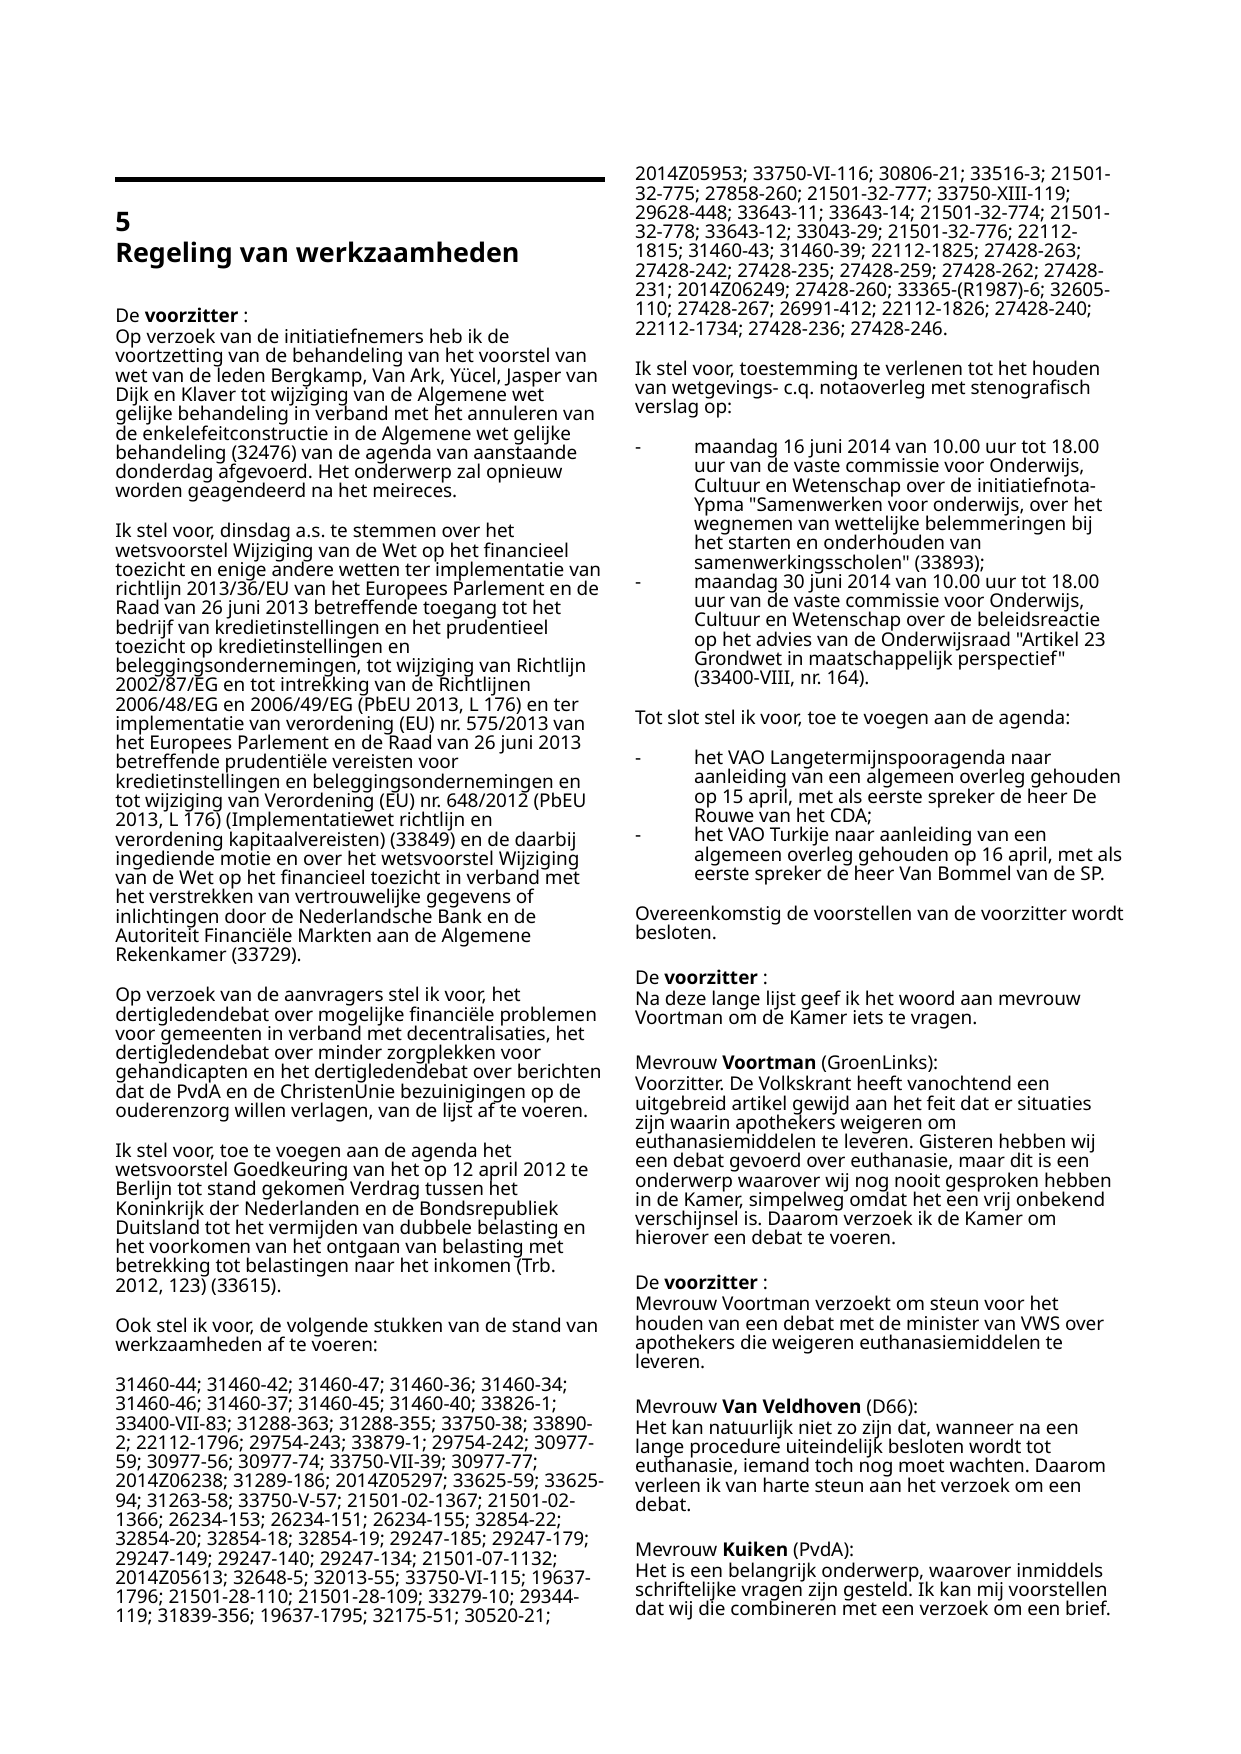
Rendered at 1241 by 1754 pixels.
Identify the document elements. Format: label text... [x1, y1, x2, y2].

text De voorzitter : [115, 302, 605, 328]
text Het is een belangrijk onderwerp, waarover inmiddels schriftelijke vragen zijn gesteld. Ik kan mij voorstellen dat wij die combineren met een verzoek om een brief. [635, 1562, 1125, 1619]
text Ook stel ik voor, de volgende stukken van de stand van werkzaamheden af te voeren: [115, 1317, 605, 1355]
text Mevrouw Voortman (GroenLinks): [635, 1049, 1125, 1075]
text Mevrouw Van Veldhoven (D66): [635, 1393, 1125, 1419]
text 31460-44; 31460-42; 31460-47; 31460-36; 31460-34; 31460-46; 31460-37; 31460-45; 31460-40; 33826-1; 33400-VII-83; 31288-363; 31288-355; 33750-38; 33890-2; 22112-1796; 29754-243; 33879-1; 29754-242; 30977-59; 30977-56; 30977-74; 33750-VII-39; 30977-77; 2014Z06238; 31289-186; 2014Z05297; 33625-59; 33625-94; 31263-58; 33750-V-57; 21501-02-1367; 21501-02-1366; 26234-153; 26234-151; 26234-155; 32854-22; 32854-20; 32854-18; 32854-19; 29247-185; 29247-179; 29247-149; 29247-140; 29247-134; 21501-07-1132; 2014Z05613; 32648-5; 32013-55; 33750-VI-115; 19637-1796; 21501-28-110; 21501-28-109; 33279-10; 29344-119; 31839-356; 19637-1795; 32175-51; 30520-21; [115, 1376, 605, 1627]
list het VAO Langetermijnspooragenda naar aanleiding van een algemeen overleg gehouden op 15 april, met als eerste spreker de heer De Rouwe van het CDA; [635, 749, 1125, 826]
text Na deze lange lijst geef ik het woord aan mevrouw Voortman om de Kamer iets te vragen. [635, 990, 1125, 1029]
text Regeling van werkzaamheden [115, 239, 605, 283]
text Voorzitter. De Volkskrant heeft vanochtend een uitgebreid artikel gewijd aan het feit dat er situaties zijn waarin apothekers weigeren om euthanasiemiddelen te leveren. Gisteren hebben wij een debat gevoerd over euthanasie, maar dit is een onderwerp waarover wij nog nooit gesproken hebben in de Kamer, simpelweg omdat het een vrij onbekend verschijnsel is. Daarom verzoek ik de Kamer om hierover een debat te voeren. [635, 1075, 1125, 1249]
text De voorzitter : [635, 964, 1125, 990]
text 2014Z05953; 33750-VI-116; 30806-21; 33516-3; 21501-32-775; 27858-260; 21501-32-777; 33750-XIII-119; 29628-448; 33643-11; 33643-14; 21501-32-774; 21501-32-778; 33643-12; 33043-29; 21501-32-776; 22112-1815; 31460-43; 31460-39; 22112-1825; 27428-263; 27428-242; 27428-235; 27428-259; 27428-262; 27428-231; 2014Z06249; 27428-260; 33365-(R1987)-6; 32605-110; 27428-267; 26991-412; 22112-1826; 27428-240; 22112-1734; 27428-236; 27428-246. [635, 165, 1125, 339]
text De voorzitter : [635, 1269, 1125, 1295]
list maandag 30 juni 2014 van 10.00 uur tot 18.00 uur van de vaste commissie voor Onderwijs, Cultuur en Wetenschap over de beleidsreactie op het advies van de Onderwijsraad "Artikel 23 Grondwet in maatschappelijk perspectief" (33400-VIII, nr. 164). [635, 573, 1125, 688]
text Tot slot stel ik voor, toe te voegen aan de agenda: [635, 709, 1125, 728]
text Ik stel voor, toestemming te verlenen tot het houden van wetgevings- c.q. notaoverleg met stenografisch verslag op: [635, 359, 1125, 417]
text 5 [115, 203, 605, 239]
text Ik stel voor, toe te voegen aan de agenda het wetsvoorstel Goedkeuring van het op 12 april 2012 te Berlijn tot stand gekomen Verdrag tussen het Koninkrijk der Nederlanden en de Bondsrepubliek Duitsland tot het vermijden van dubbele belasting en het voorkomen van het ontgaan van belasting met betrekking tot belastingen naar het inkomen (Trb. 2012, 123) (33615). [115, 1142, 605, 1296]
text Mevrouw Voortman verzoekt om steun voor het houden van een debat met de minister van VWS over apothekers die weigeren euthanasiemiddelen te leveren. [635, 1295, 1125, 1372]
text Overeenkomstig de voorstellen van de voorzitter wordt besloten. [635, 905, 1125, 943]
text Ik stel voor, dinsdag a.s. te stemmen over het wetsvoorstel Wijziging van de Wet op het financieel toezicht en enige andere wetten ter implementatie van richtlijn 2013/36/EU van het Europees Parlement en de Raad van 26 juni 2013 betreffende toegang tot het bedrijf van kredietinstellingen en het prudentieel toezicht op kredietinstellingen en beleggingsondernemingen, tot wijziging van Richtlijn 2002/87/EG en tot intrekking van de Richtlijnen 2006/48/EG en 2006/49/EG (PbEU 2013, L 176) en ter implementatie van verordening (EU) nr. 575/2013 van het Europees Parlement en de Raad van 26 juni 2013 betreffende prudentiële vereisten voor kredietinstellingen en beleggingsondernemingen en tot wijziging van Verordening (EU) nr. 648/2012 (PbEU 2013, L 176) (Implementatiewet richtlijn en verordening kapitaalvereisten) (33849) en de daarbij ingediende motie en over het wetsvoorstel Wijziging van de Wet op het financieel toezicht in verband met het verstrekken van vertrouwelijke gegevens of inlichtingen door de Nederlandsche Bank en de Autoriteit Financiële Markten aan de Algemene Rekenkamer (33729). [115, 522, 605, 966]
text Het kan natuurlijk niet zo zijn dat, wanneer na een lange procedure uiteindelijk besloten wordt tot euthanasie, iemand toch nog moet wachten. Daarom verleen ik van harte steun aan het verzoek om een debat. [635, 1419, 1125, 1515]
text Op verzoek van de aanvragers stel ik voor, het dertigledendebat over mogelijke financiële problemen voor gemeenten in verband met decentralisaties, het dertigledendebat over minder zorgplekken voor gehandicapten en het dertigledendebat over berichten dat de PvdA en de ChristenUnie bezuinigingen op de ouderenzorg willen verlagen, van de lijst af te voeren. [115, 986, 605, 1121]
list het VAO Turkije naar aanleiding van een algemeen overleg gehouden op 16 april, met als eerste spreker de heer Van Bommel van de SP. [635, 826, 1125, 884]
list maandag 16 juni 2014 van 10.00 uur tot 18.00 uur van de vaste commissie voor Onderwijs, Cultuur en Wetenschap over de initiatiefnota-Ypma "Samenwerken voor onderwijs, over het wegnemen van wettelijke belemmeringen bij het starten en onderhouden van samenwerkingsscholen" (33893); [635, 438, 1125, 573]
text Op verzoek van de initiatiefnemers heb ik de voortzetting van de behandeling van het voorstel van wet van de leden Bergkamp, Van Ark, Yücel, Jasper van Dijk en Klaver tot wijziging van de Algemene wet gelijke behandeling in verband met het annuleren van de enkelefeitconstructie in de Algemene wet gelijke behandeling (32476) van de agenda van aanstaande donderdag afgevoerd. Het onderwerp zal opnieuw worden geagendeerd na het meireces. [115, 328, 605, 502]
text Mevrouw Kuiken (PvdA): [635, 1536, 1125, 1562]
